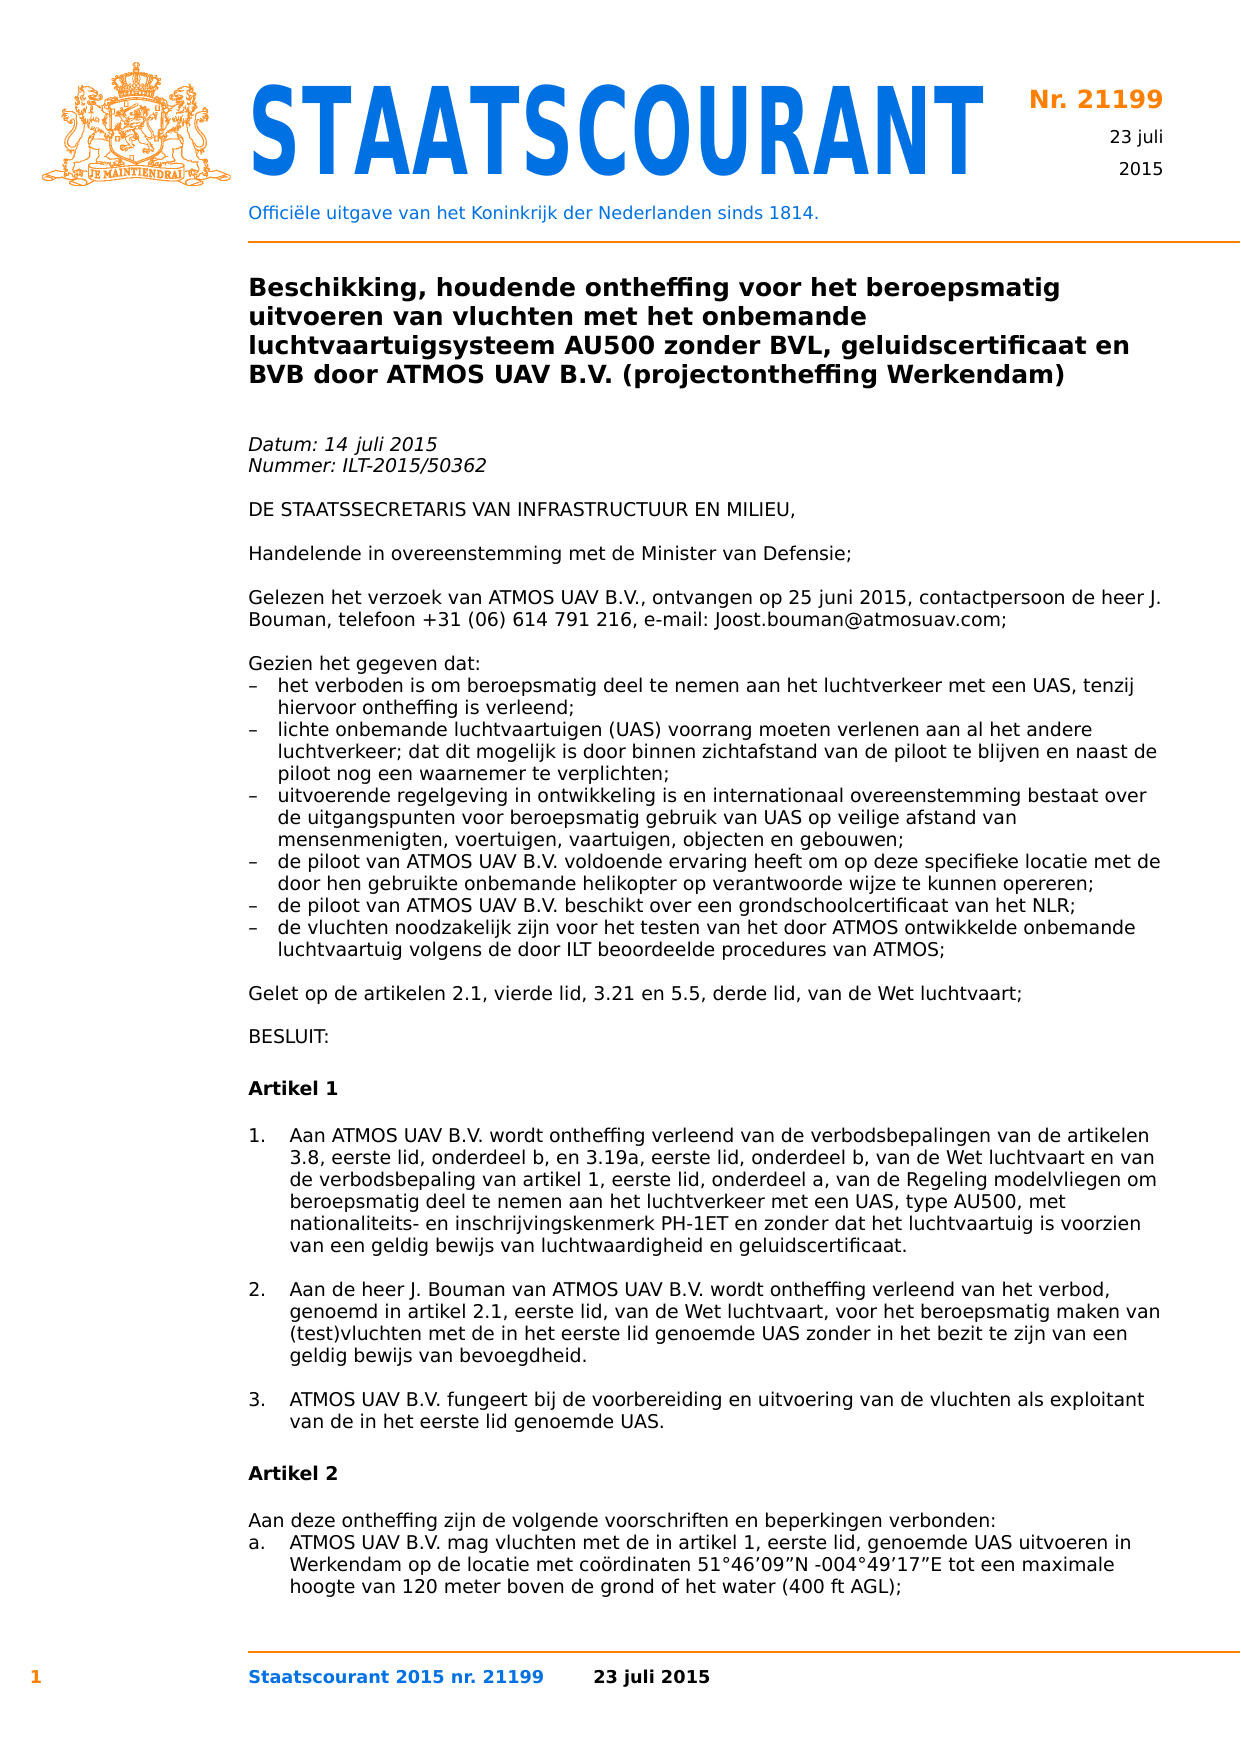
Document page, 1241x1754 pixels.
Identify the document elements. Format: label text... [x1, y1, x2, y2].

text 2. Aan de heer J. Bouman van ATMOS UAV B.V. wordt ontheffing verleend van het verbod, genoemd in artikel 2.1, eerste lid, van de Wet luchtvaart, voor het beroepsmatig maken van (test)vluchten met de in het eerste lid genoemde UAS zonder in het bezit te zijn van een geldig bewijs van bevoegdheid. [248, 1279, 1163, 1367]
text – uitvoerende regelgeving in ontwikkeling is en internationaal overeenstemming bestaat over de uitgangspunten voor beroepsmatig gebruik van UAS op veilige afstand van mensenmenigten, voertuigen, vaartuigen, objecten en gebouwen; [248, 785, 1163, 851]
text Gelet op de artikelen 2.1, vierde lid, 3.21 en 5.5, derde lid, van de Wet luchtvaart; [248, 982, 1163, 1004]
text 3. ATMOS UAV B.V. fungeert bij de voorbereiding en uitvoering van de vluchten als exploitant van de in het eerste lid genoemde UAS. [248, 1389, 1163, 1433]
picture [41, 62, 231, 186]
text 1. Aan ATMOS UAV B.V. wordt ontheffing verleend van de verbodsbepalingen van de artikelen 3.8, eerste lid, onderdeel b, en 3.19a, eerste lid, onderdeel b, van de Wet luchtvaart en van de verbodsbepaling van artikel 1, eerste lid, onderdeel a, van de Regeling modelvliegen om beroepsmatig deel te nemen aan het luchtverkeer met een UAS, type AU500, met nationaliteits- en inschrijvingskenmerk PH-1ET en zonder dat het luchtvaartuig is voorzien van een geldig bewijs van luchtwaardigheid en geluidscertificaat. [248, 1125, 1163, 1257]
subtitle Artikel 2 [248, 1463, 1163, 1485]
subtitle Beschikking, houdende ontheffing voor het beroepsmatig uitvoeren van vluchten met het onbemande luchtvaartuigsysteem AU500 zonder BVL, geluidscertificaat en BVB door ATMOS UAV B.V. (projectontheffing Werkendam) [248, 273, 1163, 390]
text Handelende in overeenstemming met de Minister van Defensie; [248, 543, 1163, 565]
text Nummer: ILT-2015/50362 [248, 455, 1163, 477]
table_cell 23 juli [998, 121, 1240, 153]
text DE STAATSSECRETARIS VAN INFRASTRUCTUUR EN MILIEU, [248, 499, 1163, 521]
text Gezien het gegeven dat: [248, 653, 1163, 675]
text – de piloot van ATMOS UAV B.V. voldoende ervaring heeft om op deze specifieke locatie met de door hen gebruikte onbemande helikopter op verantwoorde wijze te kunnen opereren; [248, 851, 1163, 894]
table_cell 2015 [998, 153, 1240, 203]
text – de vluchten noodzakelijk zijn voor het testen van het door ATMOS ontwikkelde onbemande luchtvaartuig volgens de door ILT beoordeelde procedures van ATMOS; [248, 917, 1163, 961]
text – lichte onbemande luchtvaartuigen (UAS) voorrang moeten verlenen aan al het andere luchtverkeer; dat dit mogelijk is door binnen zichtafstand van de piloot te blijven en naast de piloot nog een waarnemer te verplichten; [248, 719, 1163, 785]
table_cell Officiële uitgave van het Koninkrijk der Nederlanden sinds 1814. [248, 203, 1240, 241]
text BESLUIT: [248, 1026, 1163, 1048]
text Gelezen het verzoek van ATMOS UAV B.V., ontvangen op 25 juni 2015, contactpersoon de heer J. Bouman, telefoon +31 (06) 614 791 216, e-mail: Joost.bouman@atmosuav.com; [248, 587, 1163, 631]
table_header Nr. 21199 [998, 62, 1240, 121]
table_header STAATSCOURANT [248, 62, 998, 203]
text Aan deze ontheffing zijn de volgende voorschriften en beperkingen verbonden: [248, 1510, 1163, 1532]
text – het verboden is om beroepsmatig deel te nemen aan het luchtverkeer met een UAS, tenzij hiervoor ontheffing is verleend; [248, 675, 1163, 719]
text Datum: 14 juli 2015 [248, 433, 1163, 455]
text – de piloot van ATMOS UAV B.V. beschikt over een grondschoolcertificaat van het NLR; [248, 894, 1163, 917]
text a. ATMOS UAV B.V. mag vluchten met de in artikel 1, eerste lid, genoemde UAS uitvoeren in Werkendam op de locatie met coördinaten 51°46’09”N -004°49’17”E tot een maximale hoogte van 120 meter boven de grond of het water (400 ft AGL); [248, 1532, 1163, 1598]
table_header [25, 62, 248, 241]
subtitle Artikel 1 [248, 1078, 1163, 1100]
